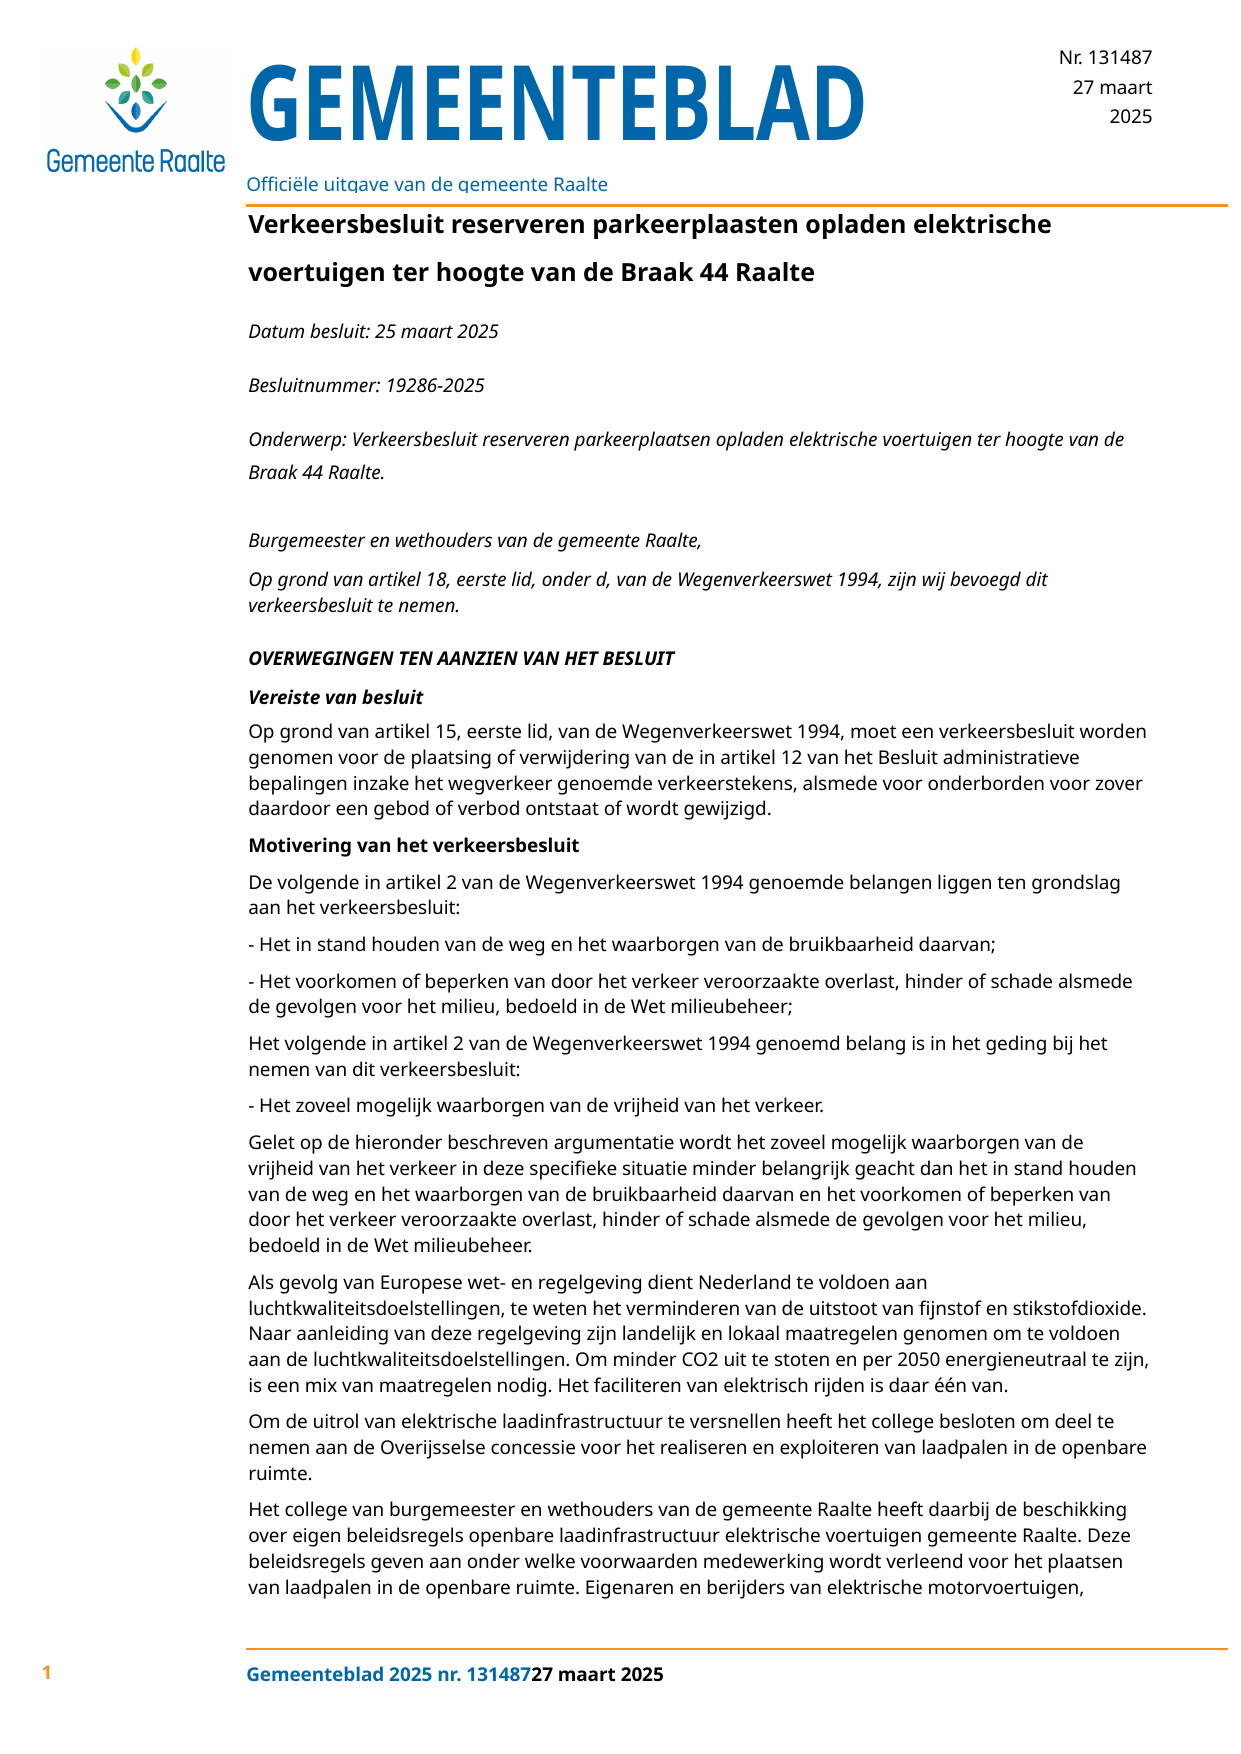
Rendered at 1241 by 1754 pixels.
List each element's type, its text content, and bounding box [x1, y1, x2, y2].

text - Het zoveel mogelijk waarborgen van de vrijheid van het verkeer. [248, 1093, 1152, 1118]
text Het volgende in artikel 2 van de Wegenverkeerswet 1994 genoemd belang is in het geding bij het nemen van dit verkeersbesluit: [248, 1030, 1152, 1082]
text Vereiste van besluit [248, 684, 1152, 710]
picture [41, 47, 231, 172]
text - Het in stand houden van de weg en het waarborgen van de bruikbaarheid daarvan; [248, 931, 1152, 957]
text Besluitnummer: 19286-2025 [248, 372, 1152, 398]
text Als gevolg van Europese wet- en regelgeving dient Nederland te voldoen aan luchtkwaliteitsdoelstellingen, te weten het verminderen van de uitstoot van fijnstof en stikstofdioxide. Naar aanleiding van deze regelgeving zijn landelijk en lokaal maatregelen genomen om te voldoen aan de luchtkwaliteitsdoelstellingen. Om minder CO2 uit te stoten en per 2050 energieneutraal te zijn, is een mix van maatregelen nodig. Het faciliteren van elektrisch rijden is daar één van. [248, 1269, 1152, 1398]
text Datum besluit: 25 maart 2025 [248, 318, 1152, 344]
text Gelet op de hieronder beschreven argumentatie wordt het zoveel mogelijk waarborgen van de vrijheid van het verkeer in deze specifieke situatie minder belangrijk geacht dan het in stand houden van de weg en het waarborgen van de bruikbaarheid daarvan en het voorkomen of beperken van door het verkeer veroorzaakte overlast, hinder of schade alsmede de gevolgen voor het milieu, bedoeld in de Wet milieubeheer. [248, 1129, 1152, 1258]
text - Het voorkomen of beperken van door het verkeer veroorzaakte overlast, hinder of schade alsmede de gevolgen voor het milieu, bedoeld in de Wet milieubeheer; [248, 968, 1152, 1019]
text Om de uitrol van elektrische laadinfrastructuur te versnellen heeft het college besloten om deel te nemen aan de Overijsselse concessie voor het realiseren en exploiteren van laadpalen in de openbare ruimte. [248, 1408, 1152, 1486]
text De volgende in artikel 2 van de Wegenverkeerswet 1994 genoemde belangen liggen ten grondslag aan het verkeersbesluit: [248, 869, 1152, 920]
text Op grond van artikel 18, eerste lid, onder d, van de Wegenverkeerswet 1994, zijn wij bevoegd dit verkeersbesluit te nemen. [248, 566, 1152, 618]
text Het college van burgemeester en wethouders van de gemeente Raalte heeft daarbij de beschikking over eigen beleidsregels openbare laadinfrastructuur elektrische voertuigen gemeente Raalte. Deze beleidsregels geven aan onder welke voorwaarden medewerking wordt verleend voor het plaatsen van laadpalen in de openbare ruimte. Eigenaren en berijders van elektrische motorvoertuigen, [248, 1497, 1152, 1599]
text Motivering van het verkeersbesluit [248, 832, 1152, 858]
text Verkeersbesluit reserveren parkeerplaasten opladen elektrische voertuigen ter hoogte van de Braak 44 Raalte [248, 207, 1152, 288]
text Burgemeester en wethouders van de gemeente Raalte, [248, 527, 1152, 553]
text Op grond van artikel 15, eerste lid, van de Wegenverkeerswet 1994, moet een verkeersbesluit worden genomen voor de plaatsing of verwijdering van de in artikel 12 van het Besluit administratieve bepalingen inzake het wegverkeer genoemde verkeerstekens, alsmede voor onderborden voor zover daardoor een gebod of verbod ontstaat of wordt gewijzigd. [248, 718, 1152, 821]
text Onderwerp: Verkeersbesluit reserveren parkeerplaatsen opladen elektrische voertuigen ter hoogte van de Braak 44 Raalte. [248, 426, 1152, 485]
text OVERWEGINGEN TEN AANZIEN VAN HET BESLUIT [248, 645, 1152, 671]
